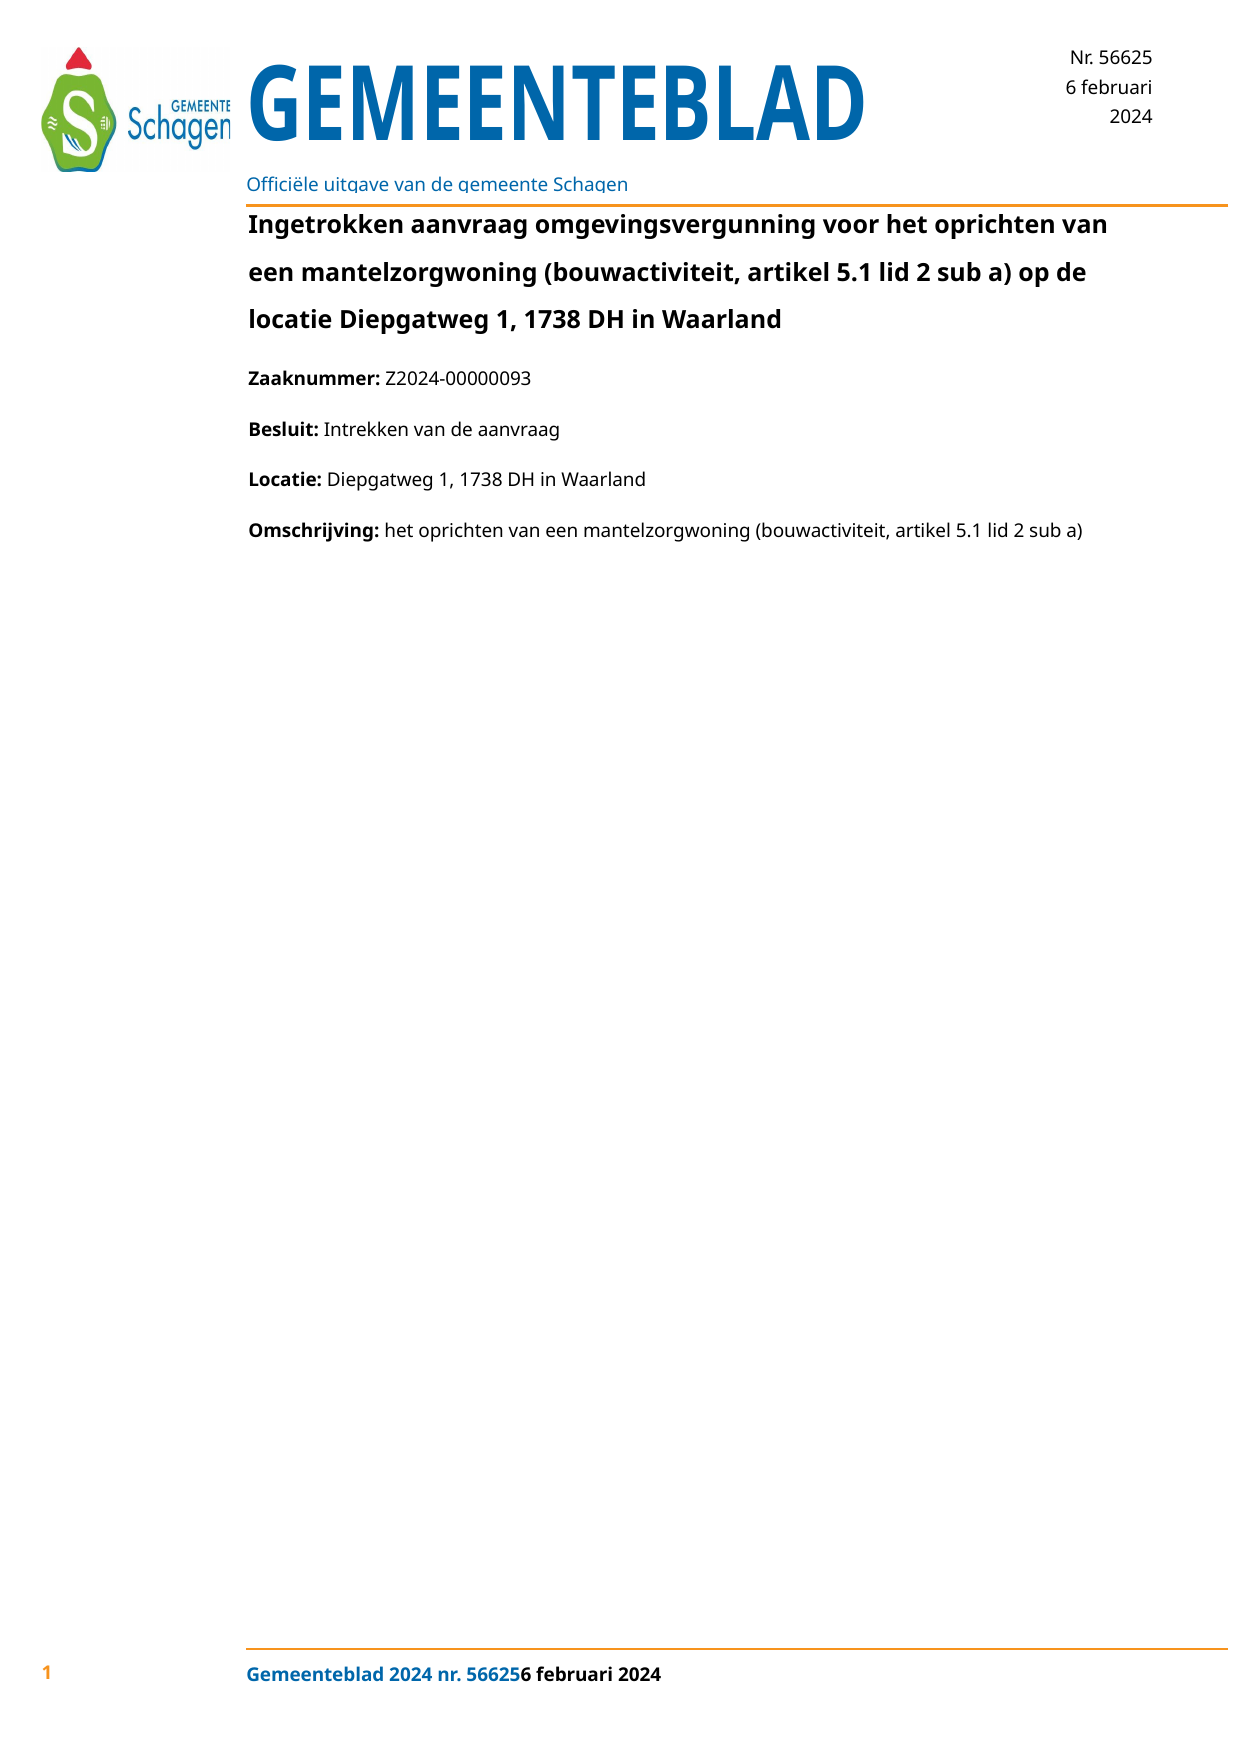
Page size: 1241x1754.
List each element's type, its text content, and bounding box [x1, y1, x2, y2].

text Locatie: Diepgatweg 1, 1738 DH in Waarland [248, 466, 1152, 492]
text Ingetrokken aanvraag omgevingsvergunning voor het oprichten van een mantelzorgwoning (bouwactiviteit, artikel 5.1 lid 2 sub a) op de locatie Diepgatweg 1, 1738 DH in Waarland [248, 207, 1152, 336]
text Zaaknummer: Z2024-00000093 [248, 366, 1152, 391]
picture [41, 47, 231, 172]
text Besluit: Intrekken van de aanvraag [248, 416, 1152, 442]
text Omschrijving: het oprichten van een mantelzorgwoning (bouwactiviteit, artikel 5.1 lid 2 sub a) [248, 517, 1152, 542]
